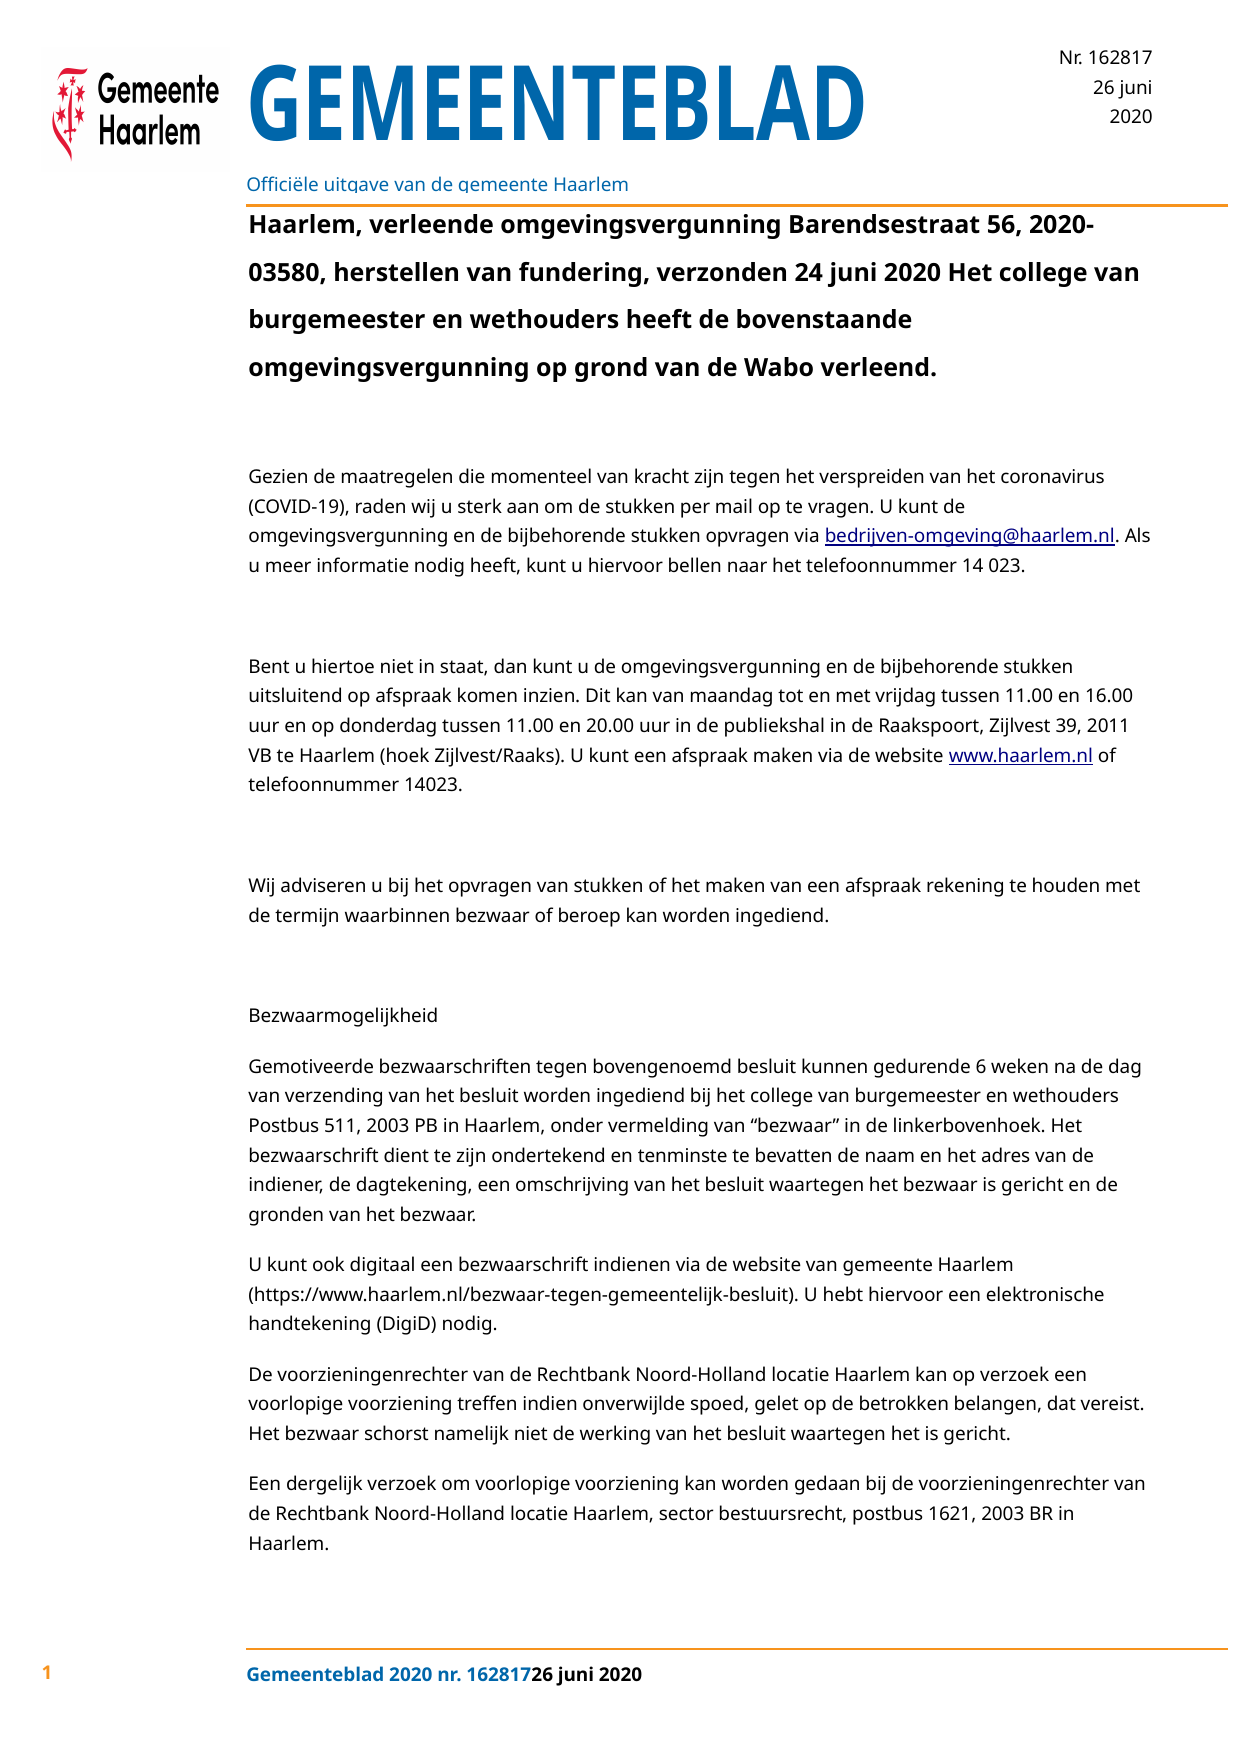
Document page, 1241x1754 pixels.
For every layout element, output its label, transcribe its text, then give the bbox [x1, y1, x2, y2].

text U kunt ook digitaal een bezwaarschrift indienen via de website van gemeente Haarlem (https://www.haarlem.nl/bezwaar-tegen-gemeentelijk-besluit). U hebt hiervoor een elektronische handtekening (DigiD) nodig. [248, 1251, 1152, 1336]
text Een dergelijk verzoek om voorlopige voorziening kan worden gedaan bij de voorzieningenrechter van de Rechtbank Noord-Holland locatie Haarlem, sector bestuursrecht, postbus 1621, 2003 BR in Haarlem. [248, 1471, 1152, 1556]
text Haarlem, verleende omgevingsvergunning Barendsestraat 56, 2020-03580, herstellen van fundering, verzonden 24 juni 2020 Het college van burgemeester en wethouders heeft de bovenstaande omgevingsvergunning op grond van de Wabo verleend. [248, 207, 1152, 384]
text Gezien de maatregelen die momenteel van kracht zijn tegen het verspreiden van het coronavirus (COVID-19), raden wij u sterk aan om de stukken per mail op te vragen. U kunt de omgevingsvergunning en de bijbehorende stukken opvragen via bedrijven-omgeving@haarlem.nl. Als u meer informatie nodig heeft, kunt u hiervoor bellen naar het telefoonnummer 14 023. [248, 463, 1152, 578]
text Wij adviseren u bij het opvragen van stukken of het maken van een afspraak rekening te houden met de termijn waarbinnen bezwaar of beroep kan worden ingediend. [248, 872, 1152, 928]
picture [41, 47, 231, 172]
text De voorzieningenrechter van de Rechtbank Noord-Holland locatie Haarlem kan op verzoek een voorlopige voorziening treffen indien onverwijlde spoed, gelet op de betrokken belangen, dat vereist. Het bezwaar schorst namelijk niet de werking van het besluit waartegen het is gericht. [248, 1361, 1152, 1446]
text Bezwaarmogelijkheid [248, 1003, 1152, 1028]
text Bent u hiertoe niet in staat, dan kunt u de omgevingsvergunning en de bijbehorende stukken uitsluitend op afspraak komen inzien. Dit kan van maandag tot en met vrijdag tussen 11.00 en 16.00 uur en op donderdag tussen 11.00 en 20.00 uur in de publiekshal in de Raakspoort, Zijlvest 39, 2011 VB te Haarlem (hoek Zijlvest/Raaks). U kunt een afspraak maken via de website www.haarlem.nl of telefoonnummer 14023. [248, 653, 1152, 797]
text Gemotiveerde bezwaarschriften tegen bovengenoemd besluit kunnen gedurende 6 weken na de dag van verzending van het besluit worden ingediend bij het college van burgemeester en wethouders Postbus 511, 2003 PB in Haarlem, onder vermelding van “bezwaar” in de linkerbovenhoek. Het bezwaarschrift dient te zijn ondertekend en tenminste te bevatten de naam en het adres van de indiener, de dagtekening, een omschrijving van het besluit waartegen het bezwaar is gericht en de gronden van het bezwaar. [248, 1053, 1152, 1227]
